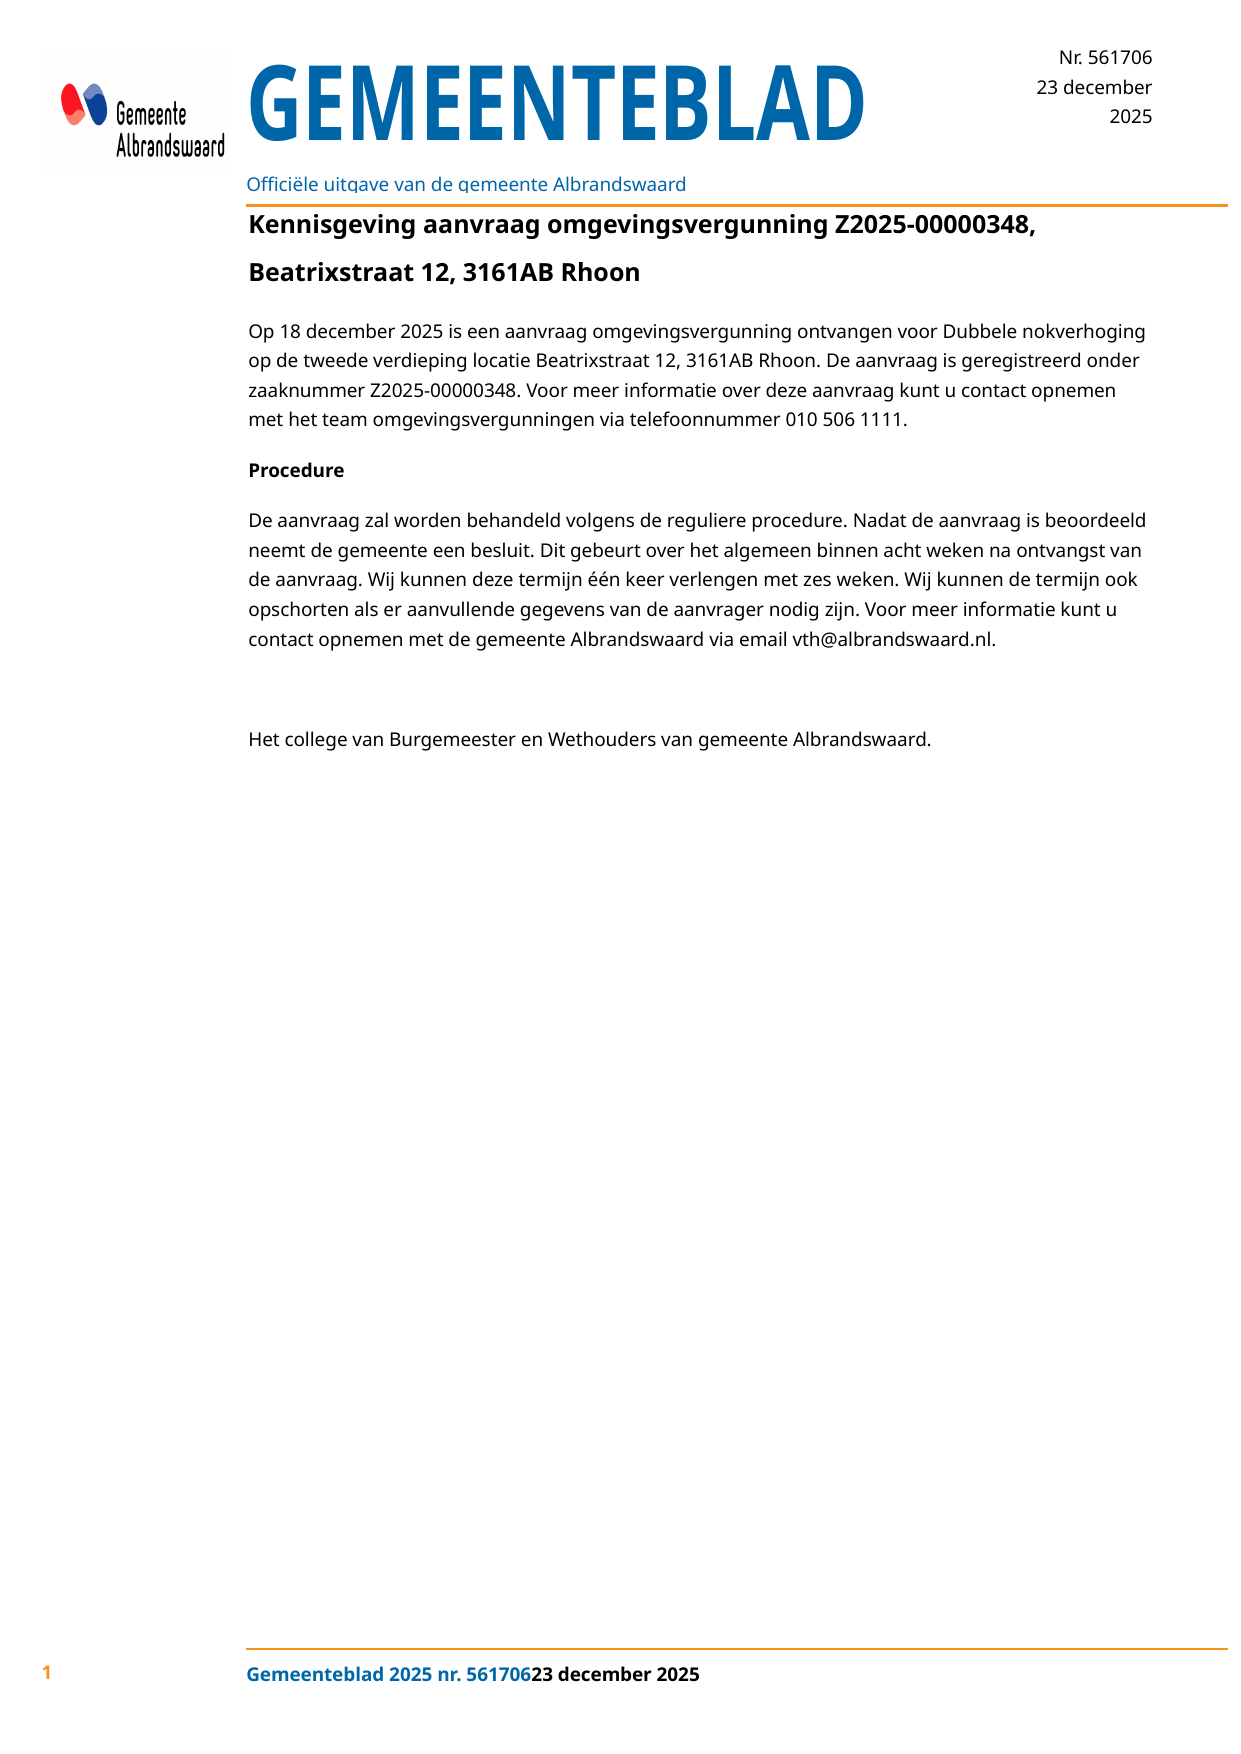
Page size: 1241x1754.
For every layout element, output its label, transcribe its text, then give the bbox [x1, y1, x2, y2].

text Op 18 december 2025 is een aanvraag omgevingsvergunning ontvangen voor Dubbele nokverhoging op de tweede verdieping locatie Beatrixstraat 12, 3161AB Rhoon. De aanvraag is geregistreerd onder zaaknummer Z2025-00000348. Voor meer informatie over deze aanvraag kunt u contact opnemen met het team omgevingsvergunningen via telefoonnummer 010 506 1111. [248, 318, 1152, 432]
picture [41, 47, 231, 172]
text Procedure [248, 457, 1152, 483]
text De aanvraag zal worden behandeld volgens de reguliere procedure. Nadat de aanvraag is beoordeeld neemt de gemeente een besluit. Dit gebeurt over het algemeen binnen acht weken na ontvangst van de aanvraag. Wij kunnen deze termijn één keer verlengen met zes weken. Wij kunnen de termijn ook opschorten als er aanvullende gegevens van de aanvrager nodig zijn. Voor meer informatie kunt u contact opnemen met de gemeente Albrandswaard via email vth@albrandswaard.nl. [248, 507, 1152, 652]
text Kennisgeving aanvraag omgevingsvergunning Z2025-00000348, Beatrixstraat 12, 3161AB Rhoon [248, 207, 1152, 288]
text Het college van Burgemeester en Wethouders van gemeente Albrandswaard. [248, 727, 1152, 752]
